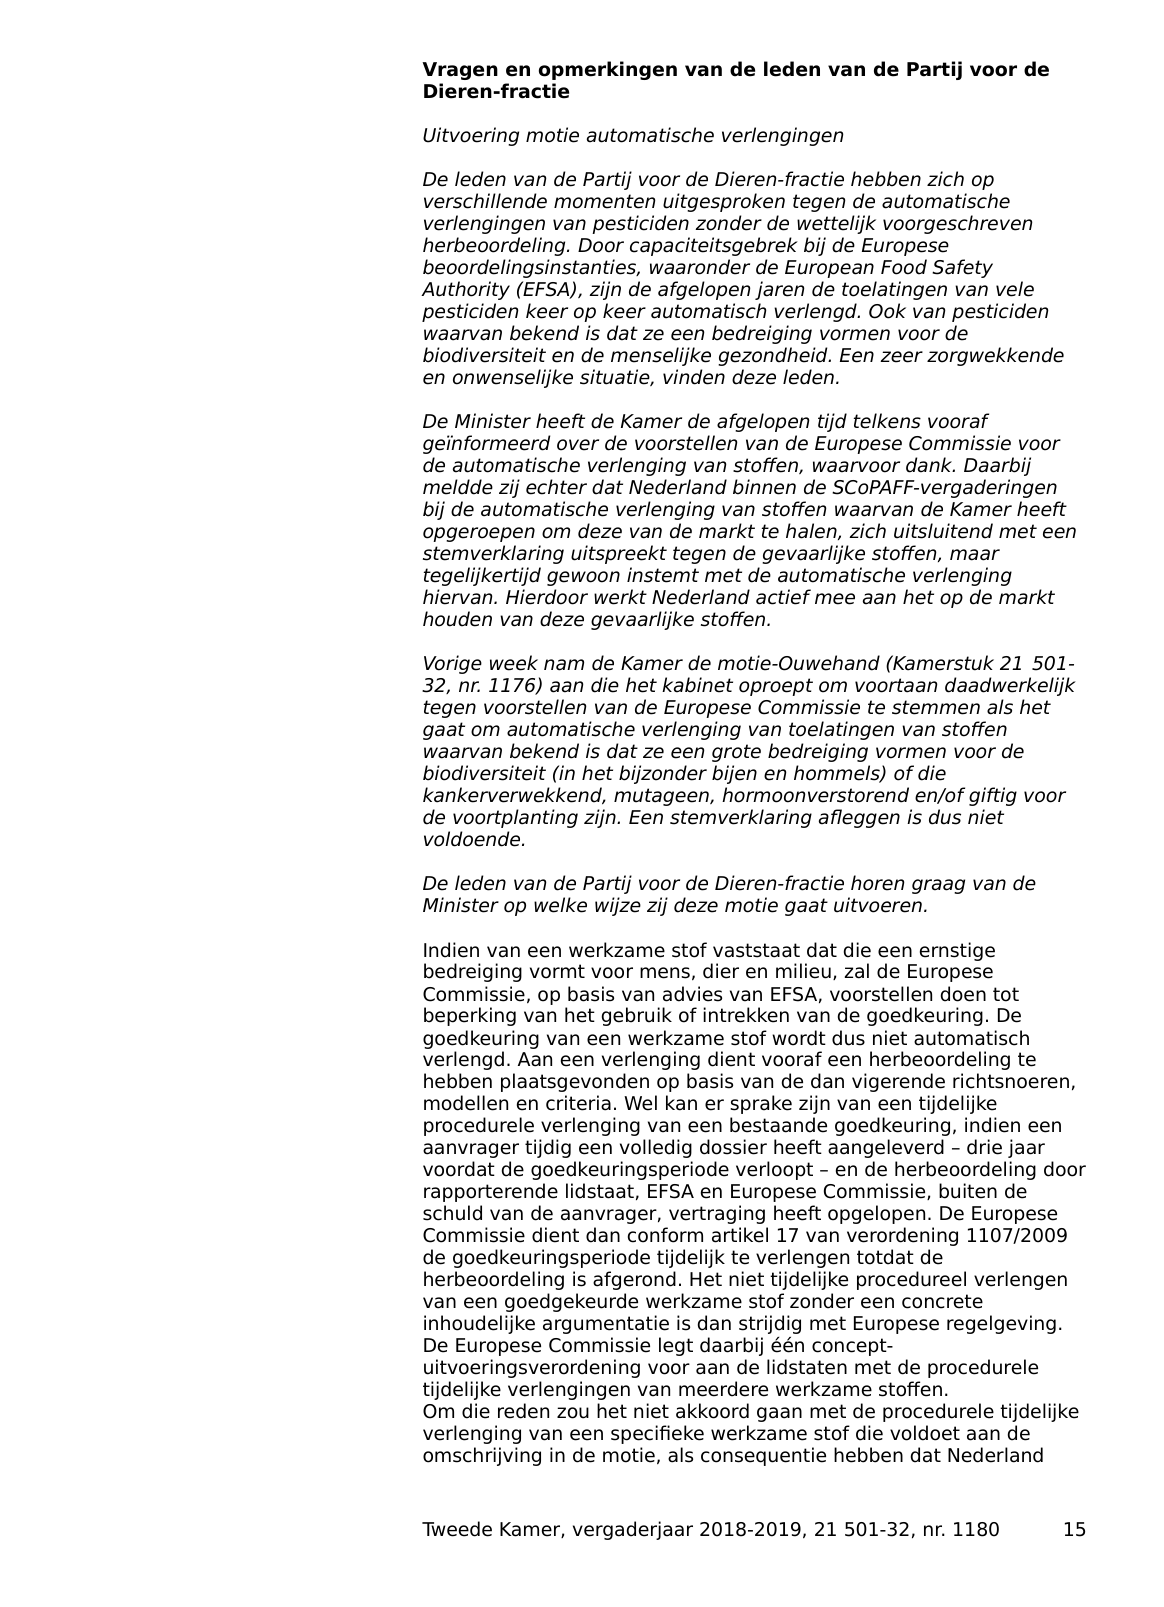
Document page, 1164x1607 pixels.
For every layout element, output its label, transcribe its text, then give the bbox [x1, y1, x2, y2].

text De Minister heeft de Kamer de afgelopen tijd telkens vooraf geïnformeerd over de voorstellen van de Europese Commissie voor de automatische verlenging van stoffen, waarvoor dank. Daarbij meldde zij echter dat Nederland binnen de SCoPAFF-vergaderingen bij de automatische verlenging van stoffen waarvan de Kamer heeft opgeroepen om deze van de markt te halen, zich uitsluitend met een stemverklaring uitspreekt tegen de gevaarlijke stoffen, maar tegelijkertijd gewoon instemt met de automatische verlenging hiervan. Hierdoor werkt Nederland actief mee aan het op de markt houden van deze gevaarlijke stoffen. [422, 411, 1087, 631]
text De leden van de Partij voor de Dieren-fractie hebben zich op verschillende momenten uitgesproken tegen de automatische verlengingen van pesticiden zonder de wettelijk voorgeschreven herbeoordeling. Door capaciteitsgebrek bij de Europese beoordelingsinstanties, waaronder de European Food Safety Authority (EFSA), zijn de afgelopen jaren de toelatingen van vele pesticiden keer op keer automatisch verlengd. Ook van pesticiden waarvan bekend is dat ze een bedreiging vormen voor de biodiversiteit en de menselijke gezondheid. Een zeer zorgwekkende en onwenselijke situatie, vinden deze leden. [422, 169, 1087, 389]
text Om die reden zou het niet akkoord gaan met de procedurele tijdelijke verlenging van een specifieke werkzame stof die voldoet aan de omschrijving in de motie, als consequentie hebben dat Nederland [422, 1401, 1087, 1467]
text Indien van een werkzame stof vaststaat dat die een ernstige bedreiging vormt voor mens, dier en milieu, zal de Europese Commissie, op basis van advies van EFSA, voorstellen doen tot beperking van het gebruik of intrekken van de goedkeuring. De goedkeuring van een werkzame stof wordt dus niet automatisch verlengd. Aan een verlenging dient vooraf een herbeoordeling te hebben plaatsgevonden op basis van de dan vigerende richtsnoeren, modellen en criteria. Wel kan er sprake zijn van een tijdelijke procedurele verlenging van een bestaande goedkeuring, indien een aanvrager tijdig een volledig dossier heeft aangeleverd – drie jaar voordat de goedkeuringsperiode verloopt – en de herbeoordeling door rapporterende lidstaat, EFSA en Europese Commissie, buiten de schuld van de aanvrager, vertraging heeft opgelopen. De Europese Commissie dient dan conform artikel 17 van verordening 1107/2009 de goedkeuringsperiode tijdelijk te verlengen totdat de herbeoordeling is afgerond. Het niet tijdelijke procedureel verlengen van een goedgekeurde werkzame stof zonder een concrete inhoudelijke argumentatie is dan strijdig met Europese regelgeving. De Europese Commissie legt daarbij één concept-uitvoeringsverordening voor aan de lidstaten met de procedurele tijdelijke verlengingen van meerdere werkzame stoffen. [422, 939, 1087, 1401]
text De leden van de Partij voor de Dieren-fractie horen graag van de Minister op welke wijze zij deze motie gaat uitvoeren. [422, 873, 1087, 917]
subtitle Vragen en opmerkingen van de leden van de Partij voor de Dieren-fractie [422, 59, 1087, 103]
subtitle Uitvoering motie automatische verlengingen [422, 125, 1087, 147]
text Vorige week nam de Kamer de motie-Ouwehand (Kamerstuk 21 501-32, nr. 1176) aan die het kabinet oproept om voortaan daadwerkelijk tegen voorstellen van de Europese Commissie te stemmen als het gaat om automatische verlenging van toelatingen van stoffen waarvan bekend is dat ze een grote bedreiging vormen voor de biodiversiteit (in het bijzonder bijen en hommels) of die kankerverwekkend, mutageen, hormoonverstorend en/of giftig voor de voortplanting zijn. Een stemverklaring afleggen is dus niet voldoende. [422, 653, 1087, 851]
